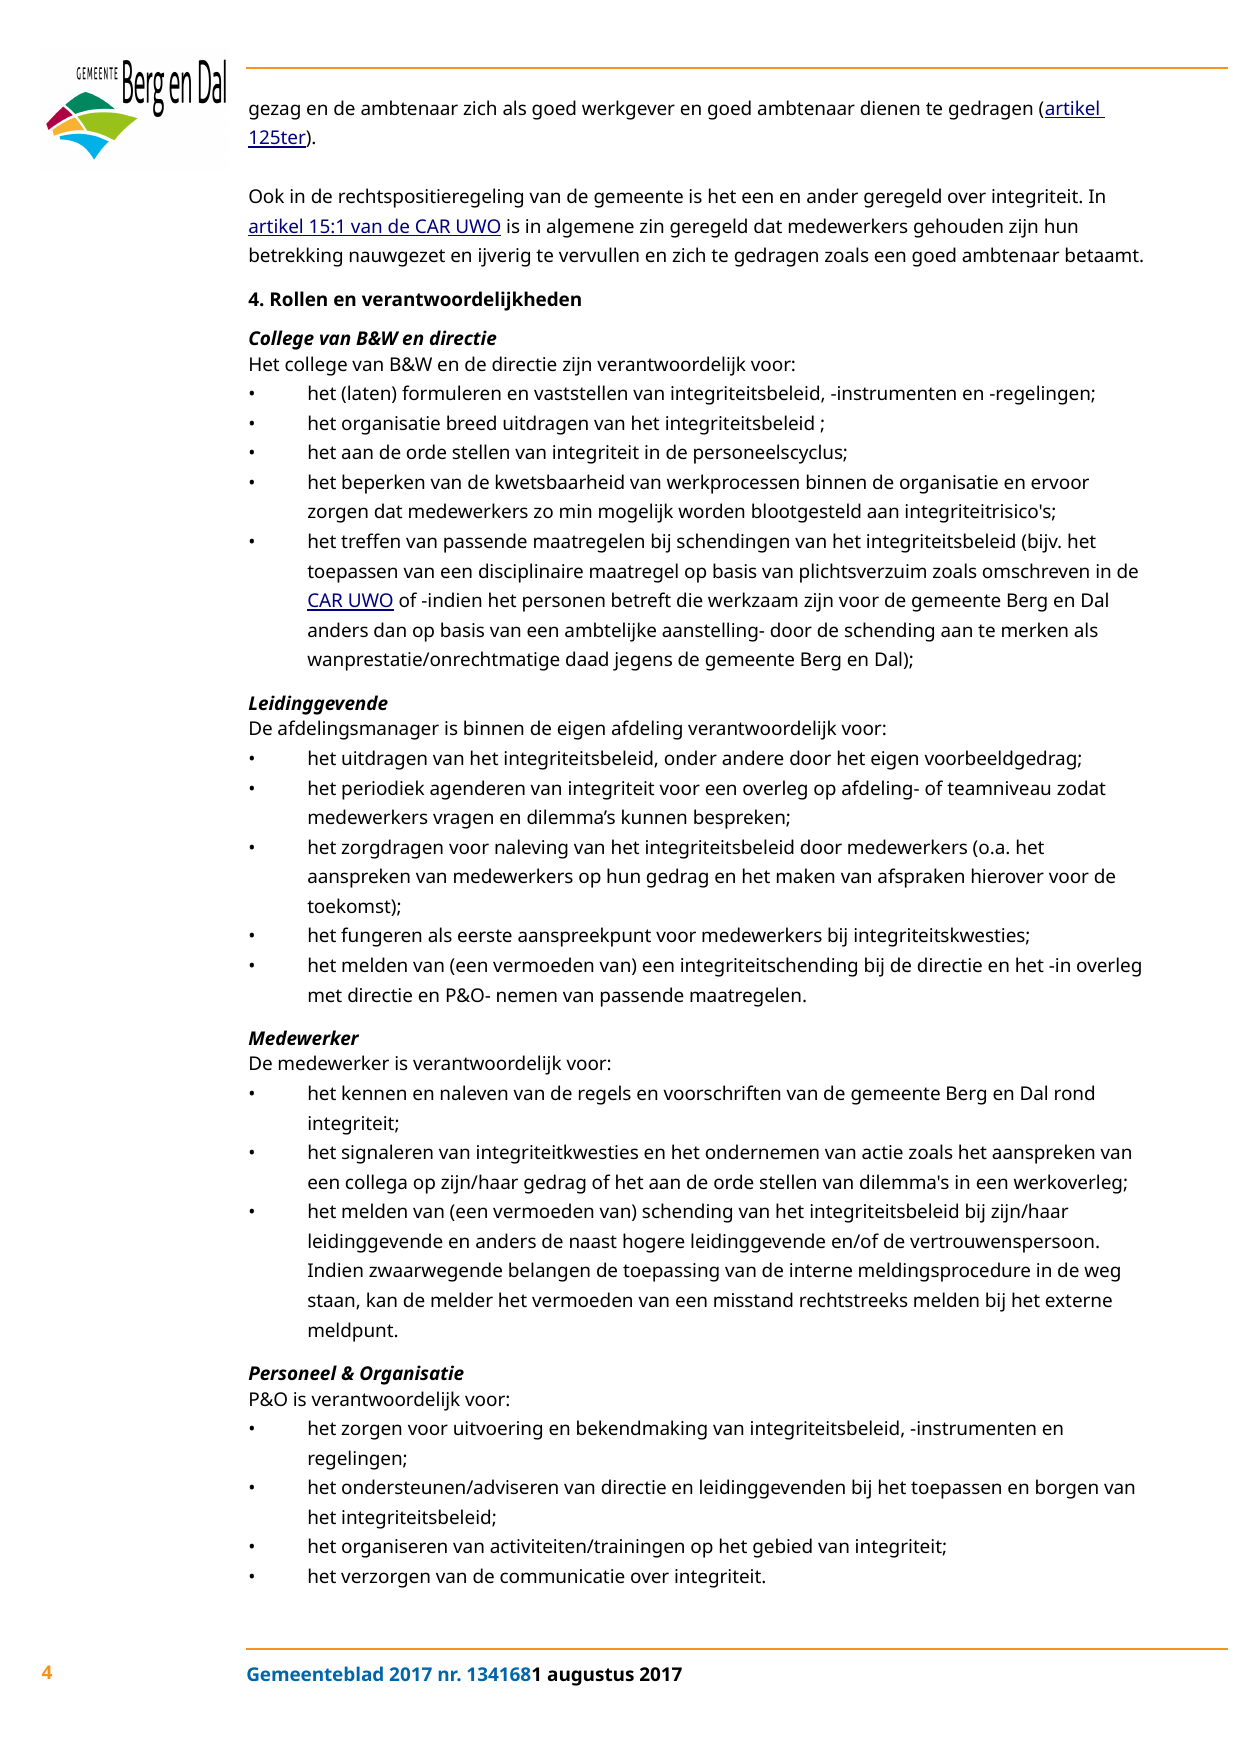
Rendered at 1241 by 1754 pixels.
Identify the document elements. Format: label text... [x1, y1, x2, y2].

text Personeel & Organisatie [248, 1360, 1152, 1386]
list het treffen van passende maatregelen bij schendingen van het integriteitsbeleid (bijv. het toepassen van een disciplinaire maatregel op basis van plichtsverzuim zoals omschreven in de CAR UWO of -indien het personen betreft die werkzaam zijn voor de gemeente Berg en Dal anders dan op basis van een ambtelijke aanstelling- door de schending aan te merken als wanprestatie/onrechtmatige daad jegens de gemeente Berg en Dal); [248, 528, 1152, 672]
text 4. Rollen en verantwoordelijkheden [248, 286, 1152, 312]
list het ondersteunen/adviseren van directie en leidinggevenden bij het toepassen en borgen van het integriteitsbeleid; [248, 1474, 1152, 1530]
list het (laten) formuleren en vaststellen van integriteitsbeleid, -instrumenten en -regelingen; [248, 380, 1152, 406]
list het organiseren van activiteiten/trainingen op het gebied van integriteit; [248, 1534, 1152, 1559]
text gezag en de ambtenaar zich als goed werkgever en goed ambtenaar dienen te gedragen (artikel 125ter). [248, 95, 1152, 150]
list het fungeren als eerste aanspreekpunt voor medewerkers bij integriteitskwesties; [248, 923, 1152, 948]
text College van B&W en directie [248, 325, 1152, 351]
list het zorgdragen voor naleving van het integriteitsbeleid door medewerkers (o.a. het aanspreken van medewerkers op hun gedrag en het maken van afspraken hierover voor de toekomst); [248, 834, 1152, 919]
text Leidinggevende [248, 690, 1152, 716]
text Medewerker [248, 1025, 1152, 1051]
list het periodiek agenderen van integriteit voor een overleg op afdeling- of teamniveau zodat medewerkers vragen en dilemma’s kunnen bespreken; [248, 775, 1152, 830]
list het organisatie breed uitdragen van het integriteitsbeleid ; [248, 410, 1152, 436]
list het signaleren van integriteitkwesties en het ondernemen van actie zoals het aanspreken van een collega op zijn/haar gedrag of het aan de orde stellen van dilemma's in een werkoverleg; [248, 1139, 1152, 1195]
list het zorgen voor uitvoering en bekendmaking van integriteitsbeleid, -instrumenten en regelingen; [248, 1415, 1152, 1471]
list het melden van (een vermoeden van) schending van het integriteitsbeleid bij zijn/haar leidinggevende en anders de naast hogere leidinggevende en/of de vertrouwenspersoon. Indien zwaarwegende belangen de toepassing van de interne meldingsprocedure in de weg staan, kan de melder het vermoeden van een misstand rechtstreeks melden bij het externe meldpunt. [248, 1198, 1152, 1343]
list het aan de orde stellen van integriteit in de personeelscyclus; [248, 439, 1152, 465]
list het verzorgen van de communicatie over integriteit. [248, 1563, 1152, 1589]
list het kennen en naleven van de regels en voorschriften van de gemeente Berg en Dal rond integriteit; [248, 1080, 1152, 1136]
list het beperken van de kwetsbaarheid van werkprocessen binnen de organisatie en ervoor zorgen dat medewerkers zo min mogelijk worden blootgesteld aan integriteitrisico's; [248, 469, 1152, 524]
text Ook in de rechtspositieregeling van de gemeente is het een en ander geregeld over integriteit. In artikel 15:1 van de CAR UWO is in algemene zin geregeld dat medewerkers gehouden zijn hun betrekking nauwgezet en ijverig te vervullen en zich te gedragen zoals een goed ambtenaar betaamt. [248, 183, 1152, 268]
list het melden van (een vermoeden van) een integriteitschending bij de directie en het -in overleg met directie en P&O- nemen van passende maatregelen. [248, 952, 1152, 1007]
text Het college van B&W en de directie zijn verantwoordelijk voor: [248, 351, 1152, 377]
picture [41, 47, 231, 172]
text De medewerker is verantwoordelijk voor: [248, 1051, 1152, 1076]
list het uitdragen van het integriteitsbeleid, onder andere door het eigen voorbeeldgedrag; [248, 745, 1152, 771]
text P&O is verantwoordelijk voor: [248, 1386, 1152, 1411]
text De afdelingsmanager is binnen de eigen afdeling verantwoordelijk voor: [248, 716, 1152, 741]
